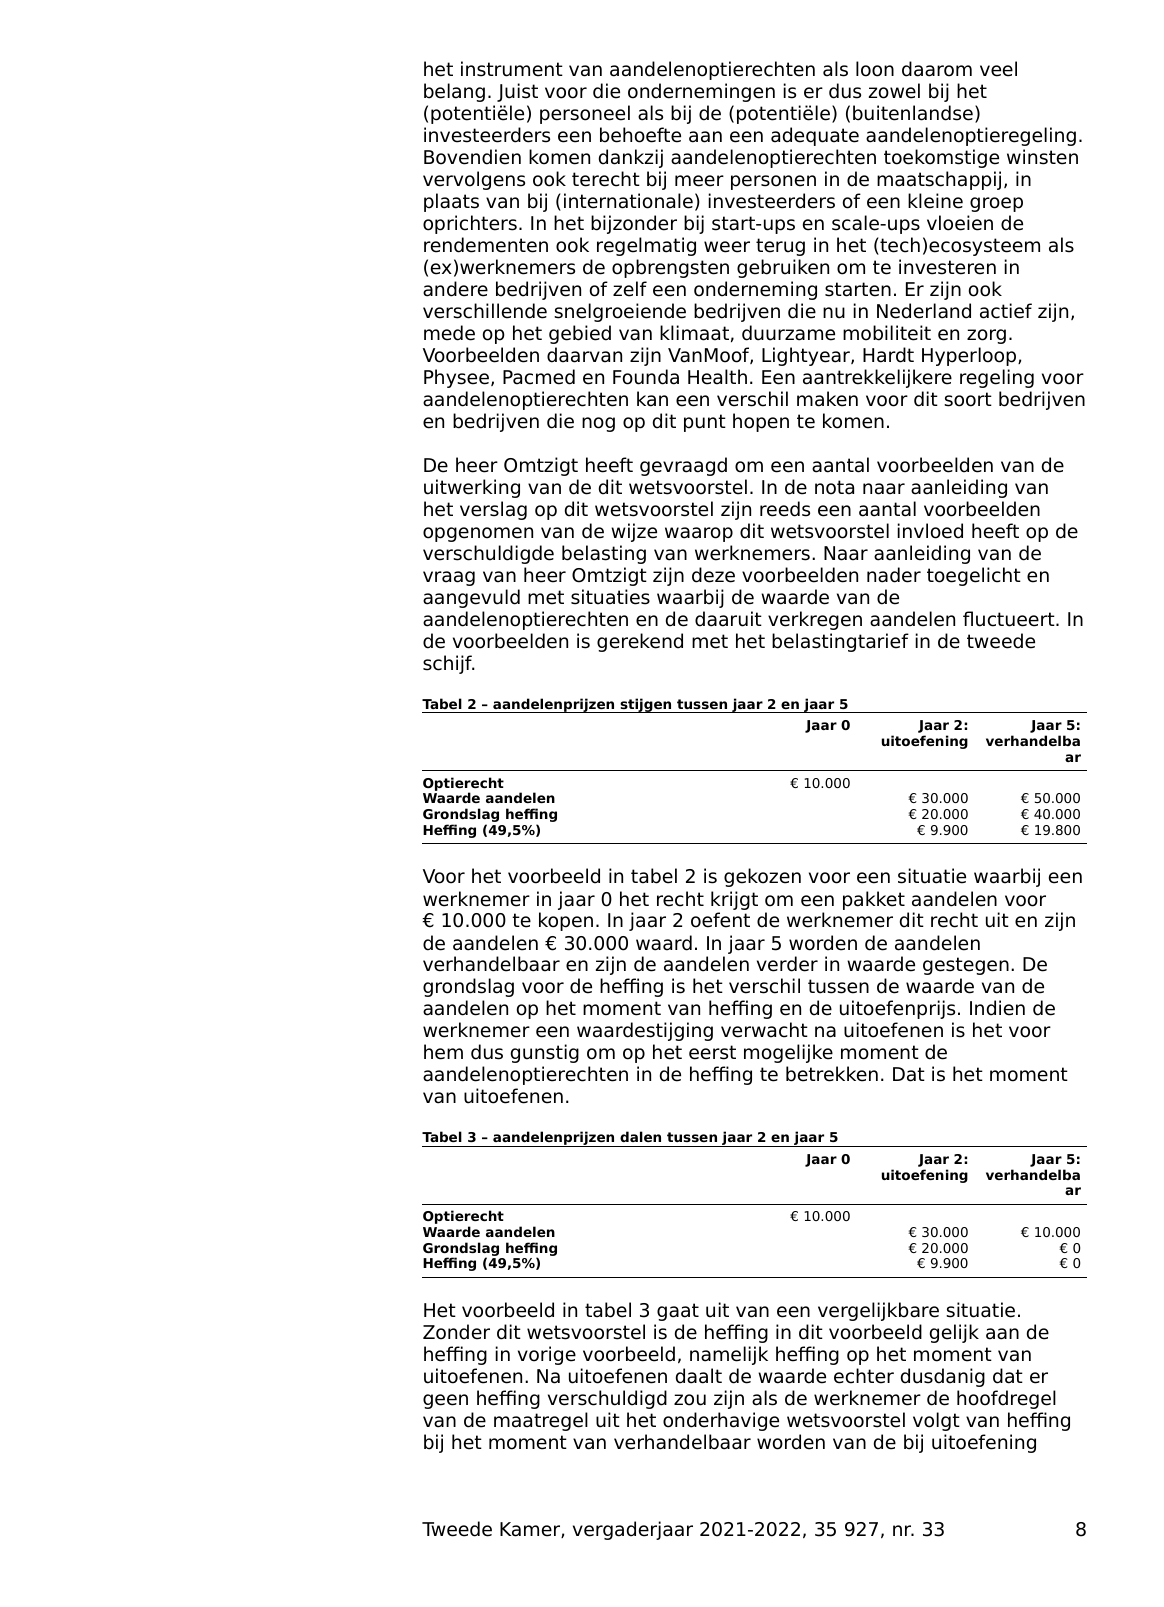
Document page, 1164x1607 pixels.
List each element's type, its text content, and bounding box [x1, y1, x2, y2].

table_cell [762, 1256, 856, 1277]
table_cell [762, 791, 856, 807]
table_cell € 19.800 [974, 823, 1087, 843]
table_cell € 0 [974, 1241, 1087, 1256]
table_cell € 10.000 [974, 1225, 1087, 1241]
table_cell Jaar 5: verhandelbaar [974, 713, 1087, 770]
table_cell [422, 1147, 762, 1203]
table_cell € 30.000 [856, 791, 974, 807]
table_cell Grondslag heffing [422, 1241, 762, 1256]
table_header Tabel 3 – aandelenprijzen dalen tussen jaar 2 en jaar 5 [422, 1130, 1087, 1146]
table_cell [974, 1205, 1087, 1225]
table_cell Heffing (49,5%) [422, 823, 762, 843]
table_cell [856, 771, 974, 791]
table_cell € 50.000 [974, 791, 1087, 807]
text Het voorbeeld in tabel 3 gaat uit van een vergelijkbare situatie. Zonder dit wetsvoorstel is de heffing in dit voorbeeld gelijk aan de heffing in vorige voorbeeld, namelijk heffing op het moment van uitoefenen. Na uitoefenen daalt de waarde echter dusdanig dat er geen heffing verschuldigd zou zijn als de werknemer de hoofdregel van de maatregel uit het onderhavige wetsvoorstel volgt van heffing bij het moment van verhandelbaar worden van de bij uitoefening [422, 1300, 1087, 1454]
table_cell [422, 713, 762, 770]
table_cell Jaar 0 [762, 1147, 856, 1203]
table_cell € 40.000 [974, 807, 1087, 823]
table_cell [762, 1241, 856, 1256]
text De heer Omtzigt heeft gevraagd om een aantal voorbeelden van de uitwerking van de dit wetsvoorstel. In de nota naar aanleiding van het verslag op dit wetsvoorstel zijn reeds een aantal voorbeelden opgenomen van de wijze waarop dit wetsvoorstel invloed heeft op de verschuldigde belasting van werknemers. Naar aanleiding van de vraag van heer Omtzigt zijn deze voorbeelden nader toegelicht en aangevuld met situaties waarbij de waarde van de aandelenoptierechten en de daaruit verkregen aandelen fluctueert. In de voorbeelden is gerekend met het belastingtarief in de tweede schijf. [422, 455, 1087, 675]
table_cell [762, 1225, 856, 1241]
table_cell € 10.000 [762, 771, 856, 791]
table_header Tabel 2 – aandelenprijzen stijgen tussen jaar 2 en jaar 5 [422, 697, 1087, 712]
table_cell € 9.900 [856, 1256, 974, 1277]
table_cell € 20.000 [856, 807, 974, 823]
table_cell [974, 771, 1087, 791]
table_cell Optierecht [422, 771, 762, 791]
text Voor het voorbeeld in tabel 2 is gekozen voor een situatie waarbij een werknemer in jaar 0 het recht krijgt om een pakket aandelen voor € 10.000 te kopen. In jaar 2 oefent de werknemer dit recht uit en zijn de aandelen € 30.000 waard. In jaar 5 worden de aandelen verhandelbaar en zijn de aandelen verder in waarde gestegen. De grondslag voor de heffing is het verschil tussen de waarde van de aandelen op het moment van heffing en de uitoefenprijs. Indien de werknemer een waardestijging verwacht na uitoefenen is het voor hem dus gunstig om op het eerst mogelijke moment de aandelenoptierechten in de heffing te betrekken. Dat is het moment van uitoefenen. [422, 866, 1087, 1108]
table_cell Jaar 5: verhandelbaar [974, 1147, 1087, 1203]
table_cell € 0 [974, 1256, 1087, 1277]
table_cell € 30.000 [856, 1225, 974, 1241]
table_cell [856, 1205, 974, 1225]
table_cell Waarde aandelen [422, 1225, 762, 1241]
table_cell € 9.900 [856, 823, 974, 843]
table_cell [762, 823, 856, 843]
table_cell Heffing (49,5%) [422, 1256, 762, 1277]
table_cell Jaar 2: uitoefening [856, 713, 974, 770]
table_cell Waarde aandelen [422, 791, 762, 807]
table_cell Grondslag heffing [422, 807, 762, 823]
table_cell Optierecht [422, 1205, 762, 1225]
table_cell [762, 807, 856, 823]
table_cell € 10.000 [762, 1205, 856, 1225]
table_cell Jaar 2: uitoefening [856, 1147, 974, 1203]
table_cell € 20.000 [856, 1241, 974, 1256]
table_cell Jaar 0 [762, 713, 856, 770]
text het instrument van aandelenoptierechten als loon daarom veel belang. Juist voor die ondernemingen is er dus zowel bij het (potentiële) personeel als bij de (potentiële) (buitenlandse) investeerders een behoefte aan een adequate aandelenoptieregeling. Bovendien komen dankzij aandelenoptierechten toekomstige winsten vervolgens ook terecht bij meer personen in de maatschappij, in plaats van bij (internationale) investeerders of een kleine groep oprichters. In het bijzonder bij start-ups en scale-ups vloeien de rendementen ook regelmatig weer terug in het (tech)ecosysteem als (ex)werknemers de opbrengsten gebruiken om te investeren in andere bedrijven of zelf een onderneming starten. Er zijn ook verschillende snelgroeiende bedrijven die nu in Nederland actief zijn, mede op het gebied van klimaat, duurzame mobiliteit en zorg. Voorbeelden daarvan zijn VanMoof, Lightyear, Hardt Hyperloop, Physee, Pacmed en Founda Health. Een aantrekkelijkere regeling voor aandelenoptierechten kan een verschil maken voor dit soort bedrijven en bedrijven die nog op dit punt hopen te komen. [422, 59, 1087, 433]
